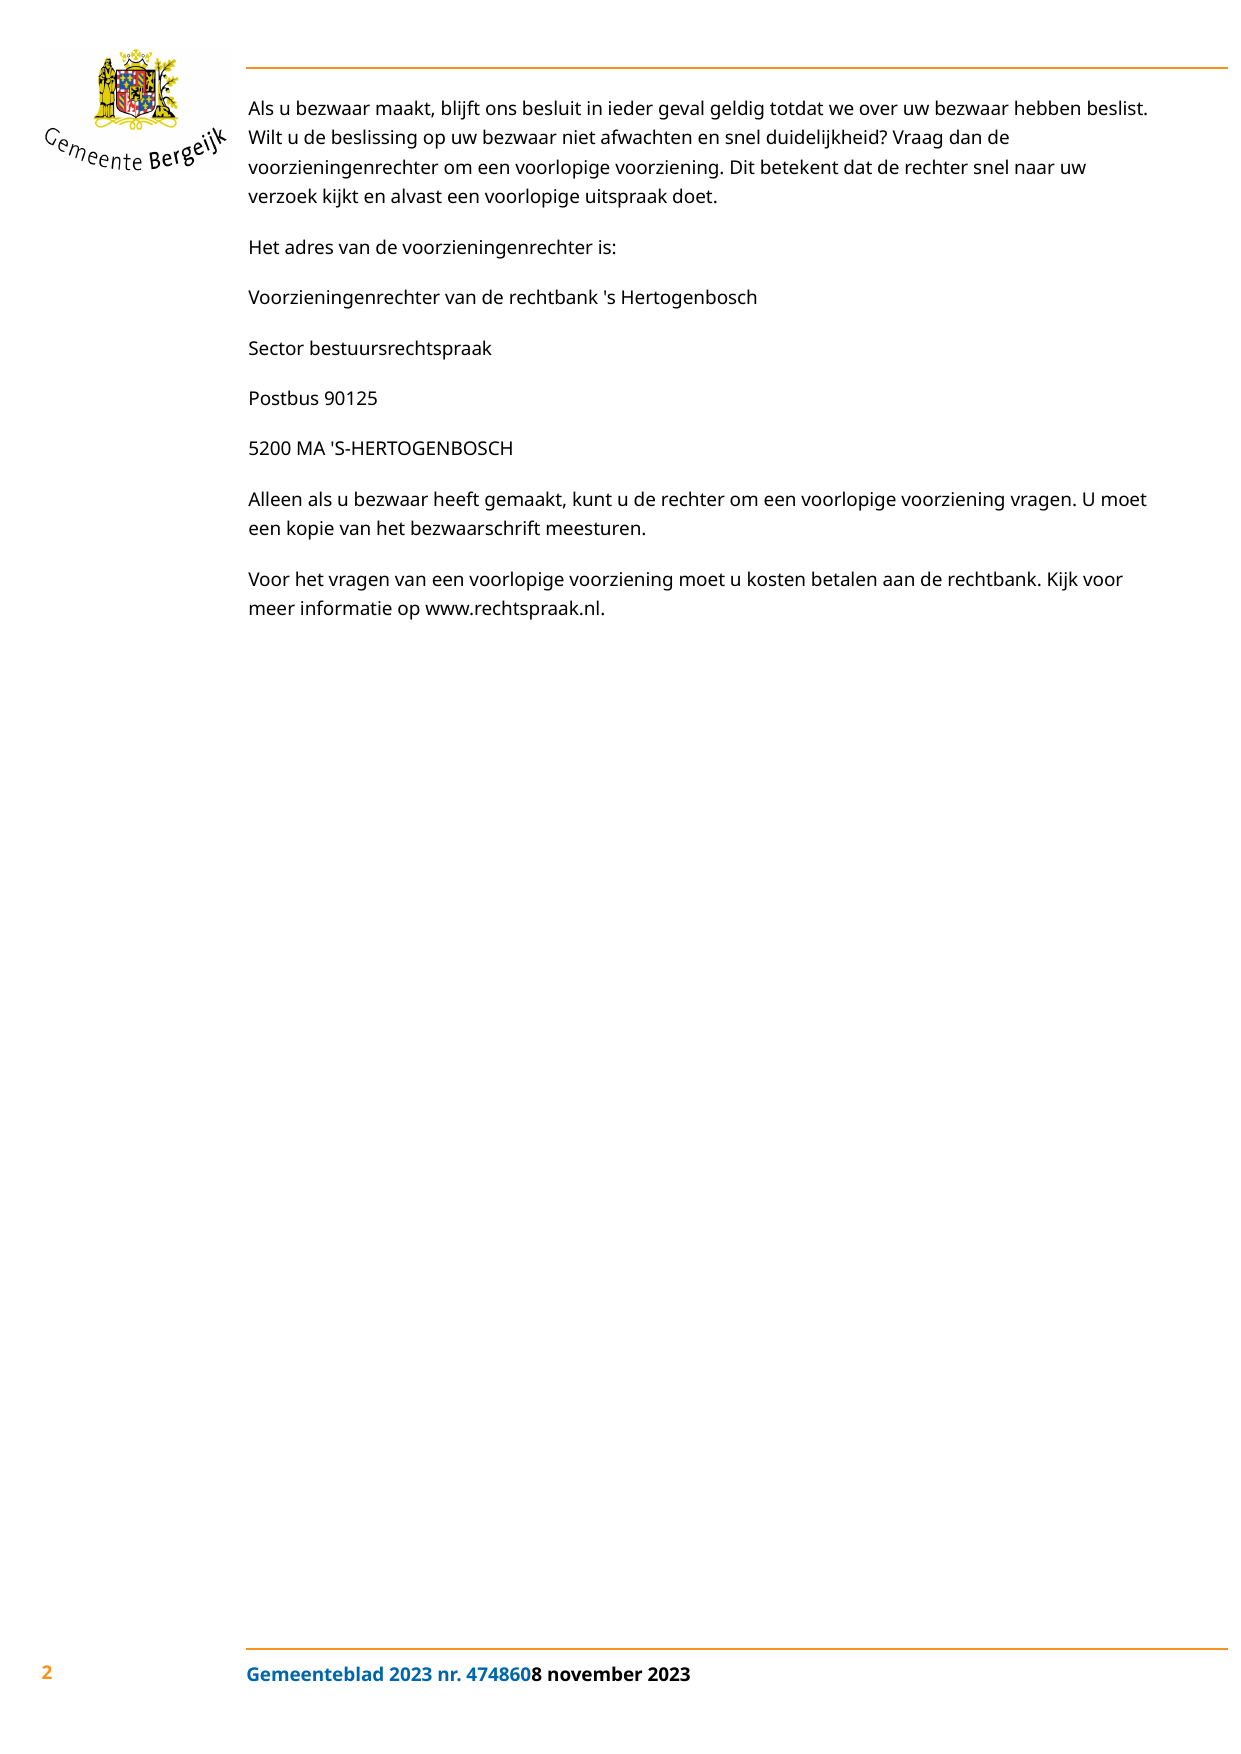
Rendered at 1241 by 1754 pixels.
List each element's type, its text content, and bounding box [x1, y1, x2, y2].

picture [41, 47, 231, 172]
text Het adres van de voorzieningenrechter is: [248, 234, 1152, 260]
text 5200 MA 'S-HERTOGENBOSCH [248, 436, 1152, 461]
text Als u bezwaar maakt, blijft ons besluit in ieder geval geldig totdat we over uw bezwaar hebben beslist. Wilt u de beslissing op uw bezwaar niet afwachten en snel duidelijkheid? Vraag dan de voorzieningenrechter om een voorlopige voorziening. Dit betekent dat de rechter snel naar uw verzoek kijkt en alvast een voorlopige uitspraak doet. [248, 95, 1152, 209]
text Alleen als u bezwaar heeft gemaakt, kunt u de rechter om een voorlopige voorziening vragen. U moet een kopie van het bezwaarschrift meesturen. [248, 486, 1152, 541]
text Voorzieningenrechter van de rechtbank 's Hertogenbosch [248, 284, 1152, 310]
text Voor het vragen van een voorlopige voorziening moet u kosten betalen aan de rechtbank. Kijk voor meer informatie op www.rechtspraak.nl. [248, 566, 1152, 621]
text Sector bestuursrechtspraak [248, 335, 1152, 361]
text Postbus 90125 [248, 385, 1152, 411]
